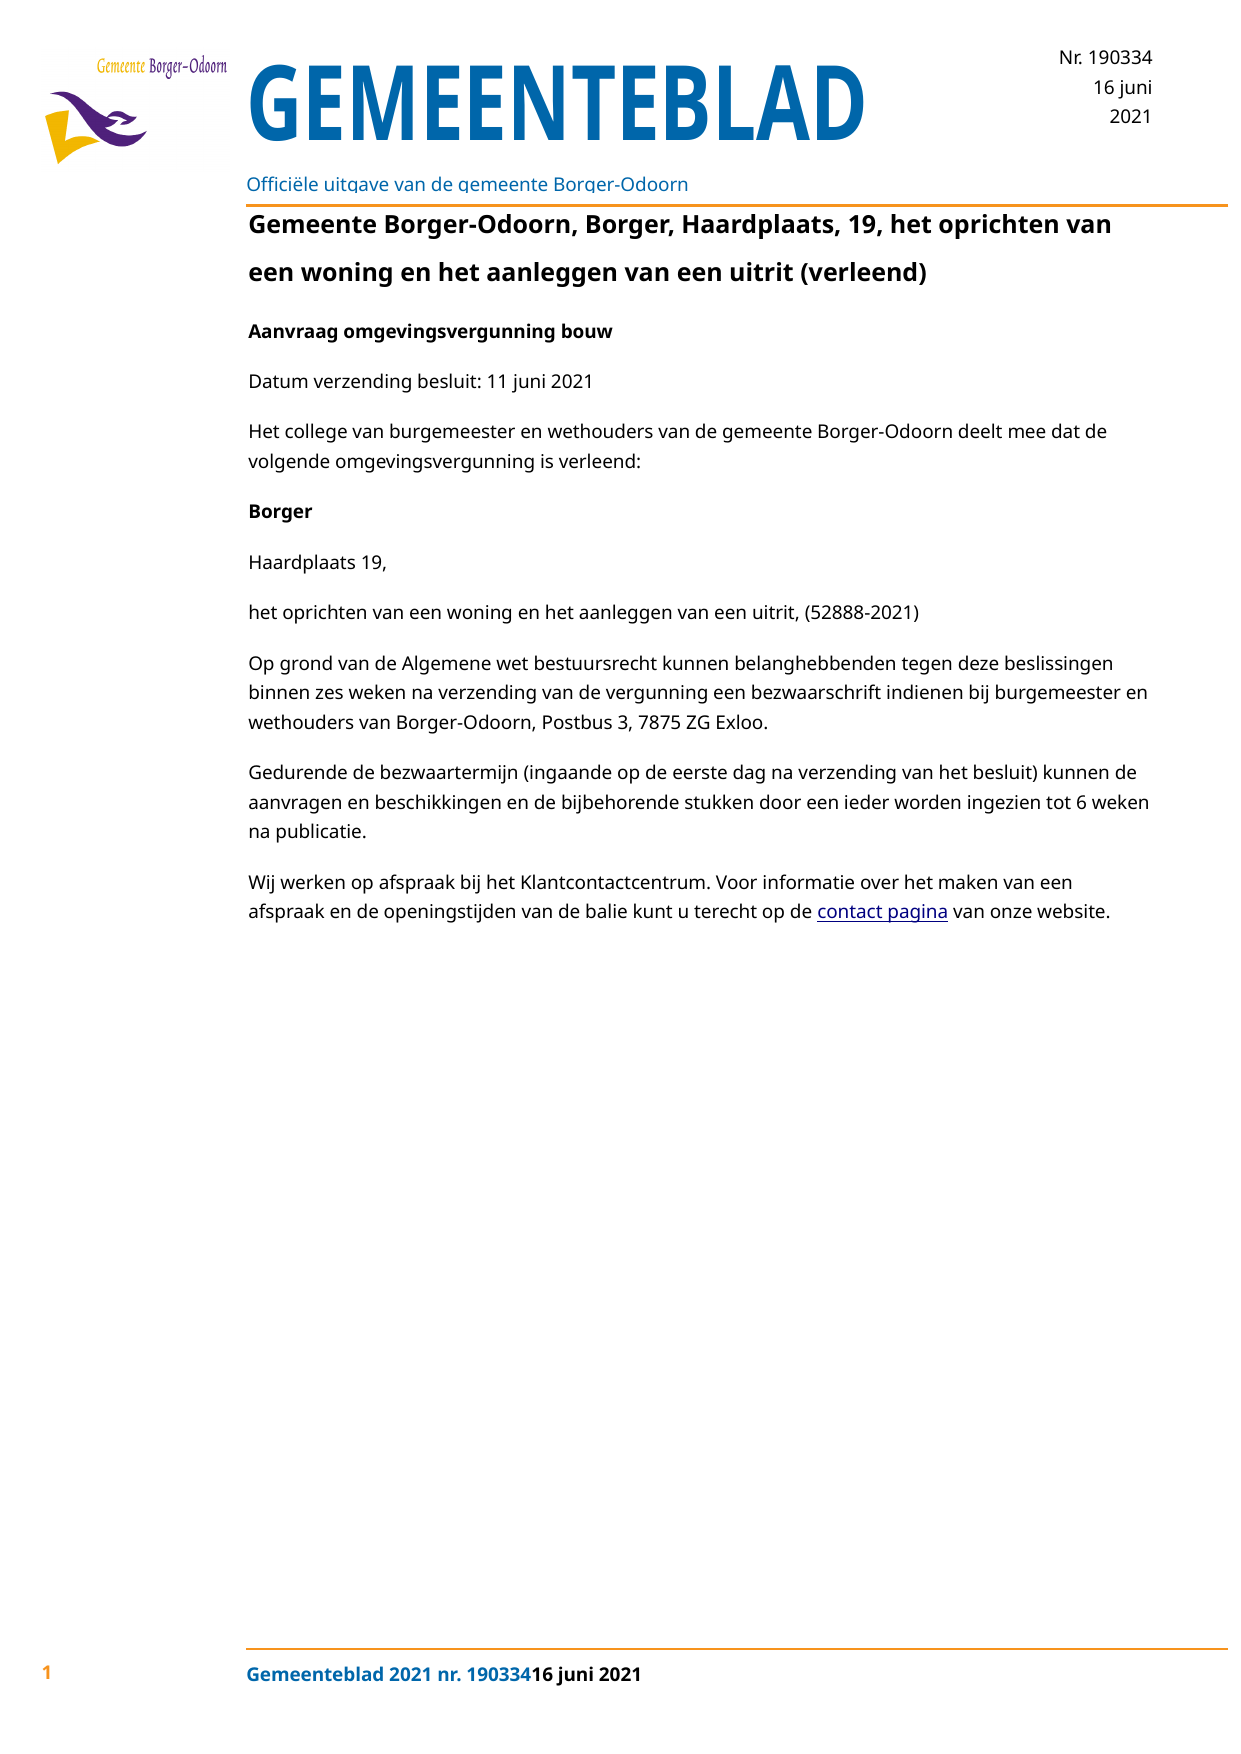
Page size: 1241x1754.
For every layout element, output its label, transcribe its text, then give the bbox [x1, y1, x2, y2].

picture [41, 47, 231, 172]
text Borger [248, 499, 1152, 524]
text Gedurende de bezwaartermijn (ingaande op de eerste dag na verzending van het besluit) kunnen de aanvragen en beschikkingen en de bijbehorende stukken door een ieder worden ingezien tot 6 weken na publicatie. [248, 759, 1152, 844]
text het oprichten van een woning en het aanleggen van een uitrit, (52888-2021) [248, 599, 1152, 625]
text Aanvraag omgevingsvergunning bouw [248, 318, 1152, 344]
text Op grond van de Algemene wet bestuursrecht kunnen belanghebbenden tegen deze beslissingen binnen zes weken na verzending van de vergunning een bezwaarschrift indienen bij burgemeester en wethouders van Borger-Odoorn, Postbus 3, 7875 ZG Exloo. [248, 650, 1152, 735]
text Datum verzending besluit: 11 juni 2021 [248, 368, 1152, 394]
text Gemeente Borger-Odoorn, Borger, Haardplaats, 19, het oprichten van een woning en het aanleggen van een uitrit (verleend) [248, 207, 1152, 288]
text Haardplaats 19, [248, 549, 1152, 575]
text Wij werken op afspraak bij het Klantcontactcentrum. Voor informatie over het maken van een afspraak en de openingstijden van de balie kunt u terecht op de contact pagina van onze website. [248, 869, 1152, 924]
text Het college van burgemeester en wethouders van de gemeente Borger-Odoorn deelt mee dat de volgende omgevingsvergunning is verleend: [248, 419, 1152, 474]
